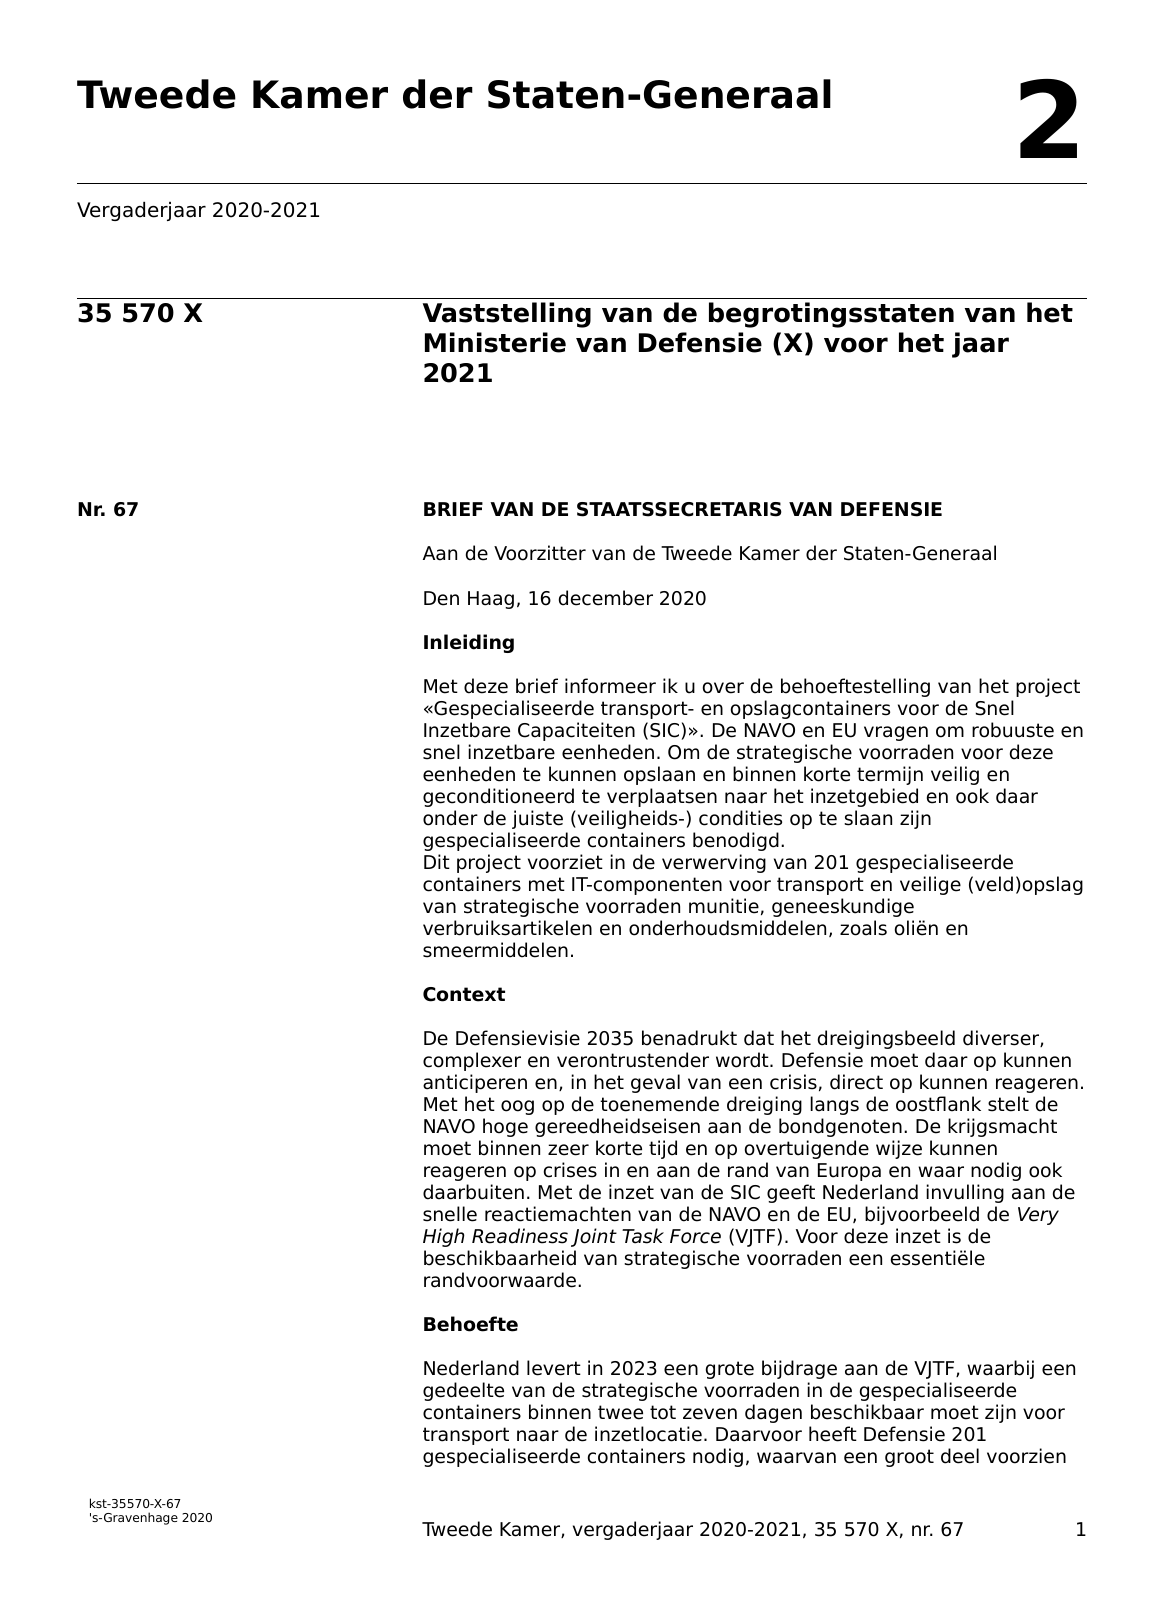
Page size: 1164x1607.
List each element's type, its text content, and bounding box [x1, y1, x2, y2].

subtitle Inleiding [422, 632, 1087, 653]
text kst-35570-X-67 [88, 1497, 323, 1511]
table_header Tweede Kamer der Staten-Generaal [77, 59, 886, 183]
table_cell Vergaderjaar 2020-2021 [77, 184, 1087, 298]
subtitle 35 570 X Vaststelling van de begrotingsstaten van het Ministerie van Defensie (X) voor het jaar 2021 [77, 299, 1087, 388]
text Nederland levert in 2023 een grote bijdrage aan de VJTF, waarbij een gedeelte van de strategische voorraden in de gespecialiseerde containers binnen twee tot zeven dagen beschikbaar moet zijn voor transport naar de inzetlocatie. Daarvoor heeft Defensie 201 gespecialiseerde containers nodig, waarvan een groot deel voorzien [422, 1358, 1087, 1468]
text Dit project voorziet in de verwerving van 201 gespecialiseerde containers met IT-componenten voor transport en veilige (veld)opslag van strategische voorraden munitie, geneeskundige verbruiksartikelen en onderhoudsmiddelen, zoals oliën en smeermiddelen. [422, 852, 1087, 961]
subtitle Context [422, 984, 1087, 1006]
table_header 2 [886, 59, 1087, 183]
text Den Haag, 16 december 2020 [422, 587, 1087, 609]
text De Defensievisie 2035 benadrukt dat het dreigingsbeeld diverser, complexer en verontrustender wordt. Defensie moet daar op kunnen anticiperen en, in het geval van een crisis, direct op kunnen reageren. Met het oog op de toenemende dreiging langs de oostflank stelt de NAVO hoge gereedheidseisen aan de bondgenoten. De krijgsmacht moet binnen zeer korte tijd en op overtuigende wijze kunnen reageren op crises in en aan de rand van Europa en waar nodig ook daarbuiten. Met de inzet van de SIC geeft Nederland invulling aan de snelle reactiemachten van de NAVO en de EU, bijvoorbeeld de Very High Readiness Joint Task Force (VJTF). Voor deze inzet is de beschikbaarheid van strategische voorraden een essentiële randvoorwaarde. [422, 1028, 1087, 1292]
subtitle Nr. 67 BRIEF VAN DE STAATSSECRETARIS VAN DEFENSIE [77, 499, 1087, 521]
text Aan de Voorzitter van de Tweede Kamer der Staten-Generaal [422, 543, 1087, 565]
text 's-Gravenhage 2020 [88, 1511, 323, 1525]
text Met deze brief informeer ik u over de behoeftestelling van het project «Gespecialiseerde transport- en opslagcontainers voor de Snel Inzetbare Capaciteiten (SIC)». De NAVO en EU vragen om robuuste en snel inzetbare eenheden. Om de strategische voorraden voor deze eenheden te kunnen opslaan en binnen korte termijn veilig en geconditioneerd te verplaatsen naar het inzetgebied en ook daar onder de juiste (veiligheids-) condities op te slaan zijn gespecialiseerde containers benodigd. [422, 676, 1087, 852]
subtitle Behoefte [422, 1314, 1087, 1336]
